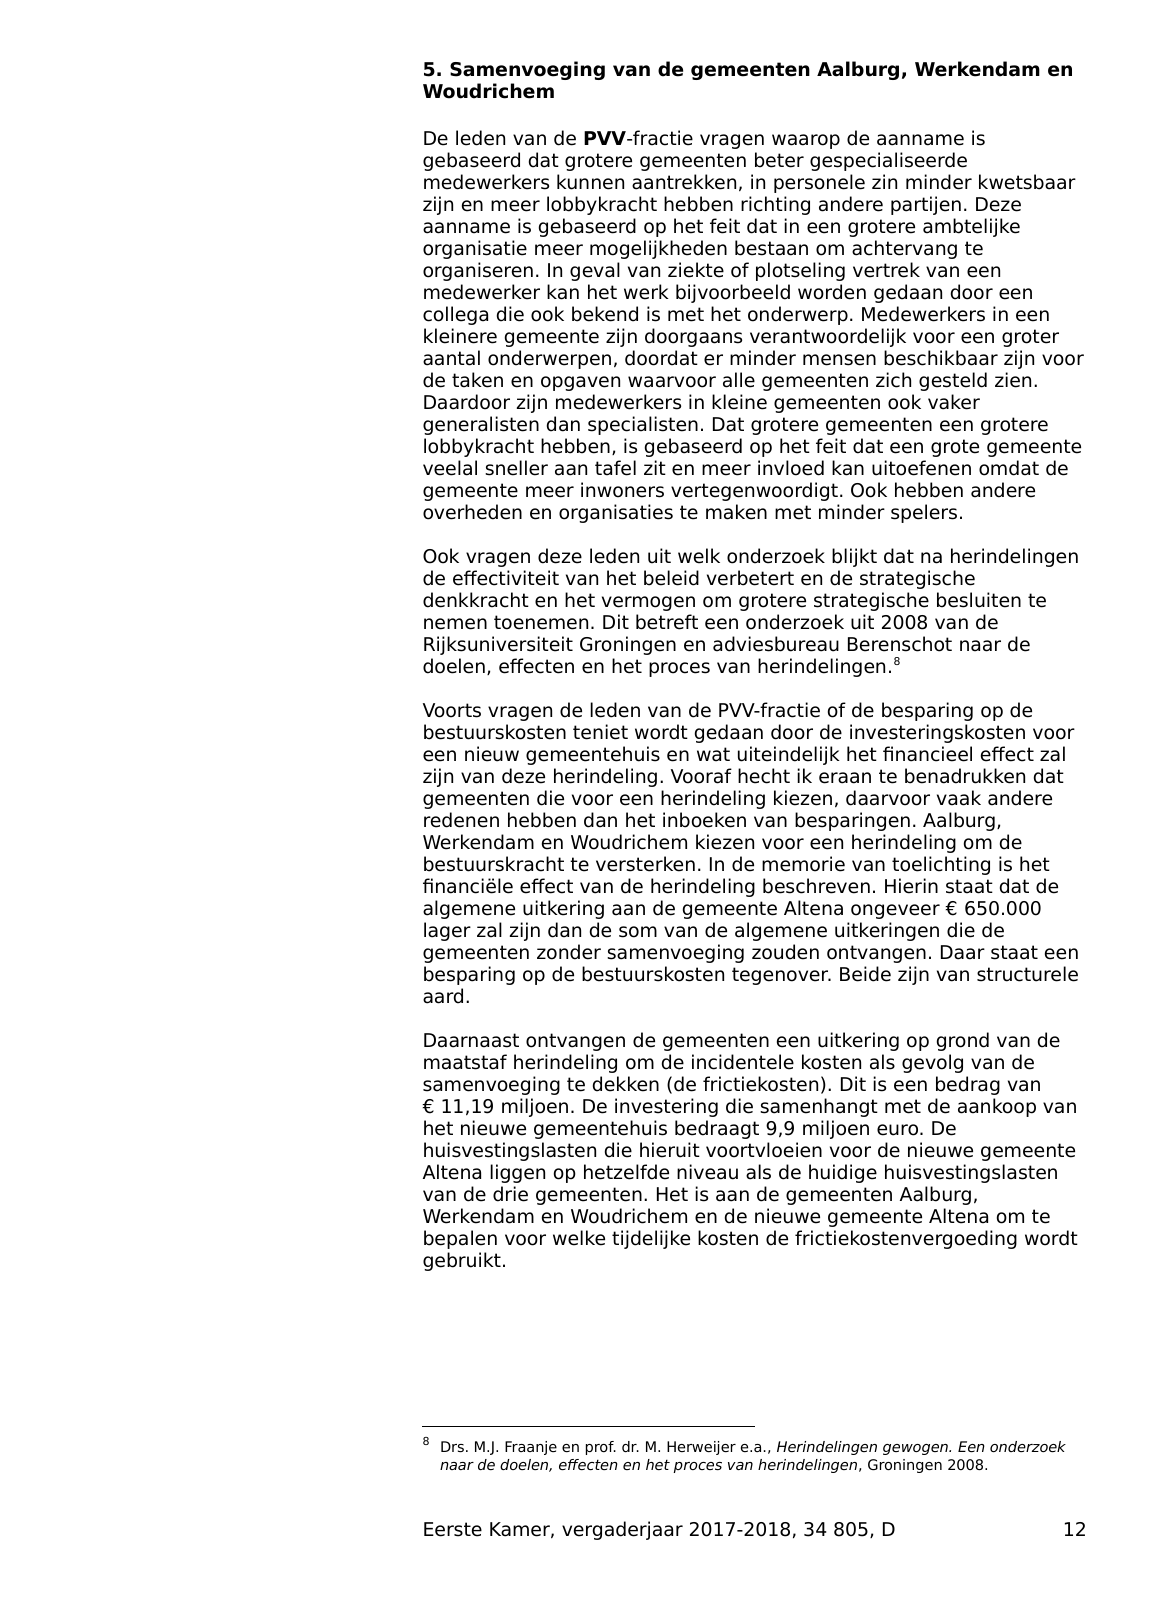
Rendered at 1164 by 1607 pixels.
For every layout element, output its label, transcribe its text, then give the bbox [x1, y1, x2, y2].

subtitle 5. Samenvoeging van de gemeenten Aalburg, Werkendam en Woudrichem [422, 59, 1087, 103]
text Drs. M.J. Fraanje en prof. dr. M. Herweijer e.a., Herindelingen gewogen. Een onderzoek naar de doelen, effecten en het proces van herindelingen, Groningen 2008. [422, 1435, 1087, 1474]
text De leden van de PVV-fractie vragen waarop de aanname is gebaseerd dat grotere gemeenten beter gespecialiseerde medewerkers kunnen aantrekken, in personele zin minder kwetsbaar zijn en meer lobbykracht hebben richting andere partijen. Deze aanname is gebaseerd op het feit dat in een grotere ambtelijke organisatie meer mogelijkheden bestaan om achtervang te organiseren. In geval van ziekte of plotseling vertrek van een medewerker kan het werk bijvoorbeeld worden gedaan door een collega die ook bekend is met het onderwerp. Medewerkers in een kleinere gemeente zijn doorgaans verantwoordelijk voor een groter aantal onderwerpen, doordat er minder mensen beschikbaar zijn voor de taken en opgaven waarvoor alle gemeenten zich gesteld zien. Daardoor zijn medewerkers in kleine gemeenten ook vaker generalisten dan specialisten. Dat grotere gemeenten een grotere lobbykracht hebben, is gebaseerd op het feit dat een grote gemeente veelal sneller aan tafel zit en meer invloed kan uitoefenen omdat de gemeente meer inwoners vertegenwoordigt. Ook hebben andere overheden en organisaties te maken met minder spelers. [422, 128, 1087, 524]
text Daarnaast ontvangen de gemeenten een uitkering op grond van de maatstaf herindeling om de incidentele kosten als gevolg van de samenvoeging te dekken (de frictiekosten). Dit is een bedrag van € 11,19 miljoen. De investering die samenhangt met de aankoop van het nieuwe gemeentehuis bedraagt 9,9 miljoen euro. De huisvestingslasten die hieruit voortvloeien voor de nieuwe gemeente Altena liggen op hetzelfde niveau als de huidige huisvestingslasten van de drie gemeenten. Het is aan de gemeenten Aalburg, Werkendam en Woudrichem en de nieuwe gemeente Altena om te bepalen voor welke tijdelijke kosten de frictiekostenvergoeding wordt gebruikt. [422, 1030, 1087, 1272]
text Ook vragen deze leden uit welk onderzoek blijkt dat na herindelingen de effectiviteit van het beleid verbetert en de strategische denkkracht en het vermogen om grotere strategische besluiten te nemen toenemen. Dit betreft een onderzoek uit 2008 van de Rijksuniversiteit Groningen en adviesbureau Berenschot naar de doelen, effecten en het proces van herindelingen. [422, 546, 1087, 678]
text Voorts vragen de leden van de PVV-fractie of de besparing op de bestuurskosten teniet wordt gedaan door de investeringskosten voor een nieuw gemeentehuis en wat uiteindelijk het financieel effect zal zijn van deze herindeling. Vooraf hecht ik eraan te benadrukken dat gemeenten die voor een herindeling kiezen, daarvoor vaak andere redenen hebben dan het inboeken van besparingen. Aalburg, Werkendam en Woudrichem kiezen voor een herindeling om de bestuurskracht te versterken. In de memorie van toelichting is het financiële effect van de herindeling beschreven. Hierin staat dat de algemene uitkering aan de gemeente Altena ongeveer € 650.000 lager zal zijn dan de som van de algemene uitkeringen die de gemeenten zonder samenvoeging zouden ontvangen. Daar staat een besparing op de bestuurskosten tegenover. Beide zijn van structurele aard. [422, 700, 1087, 1008]
